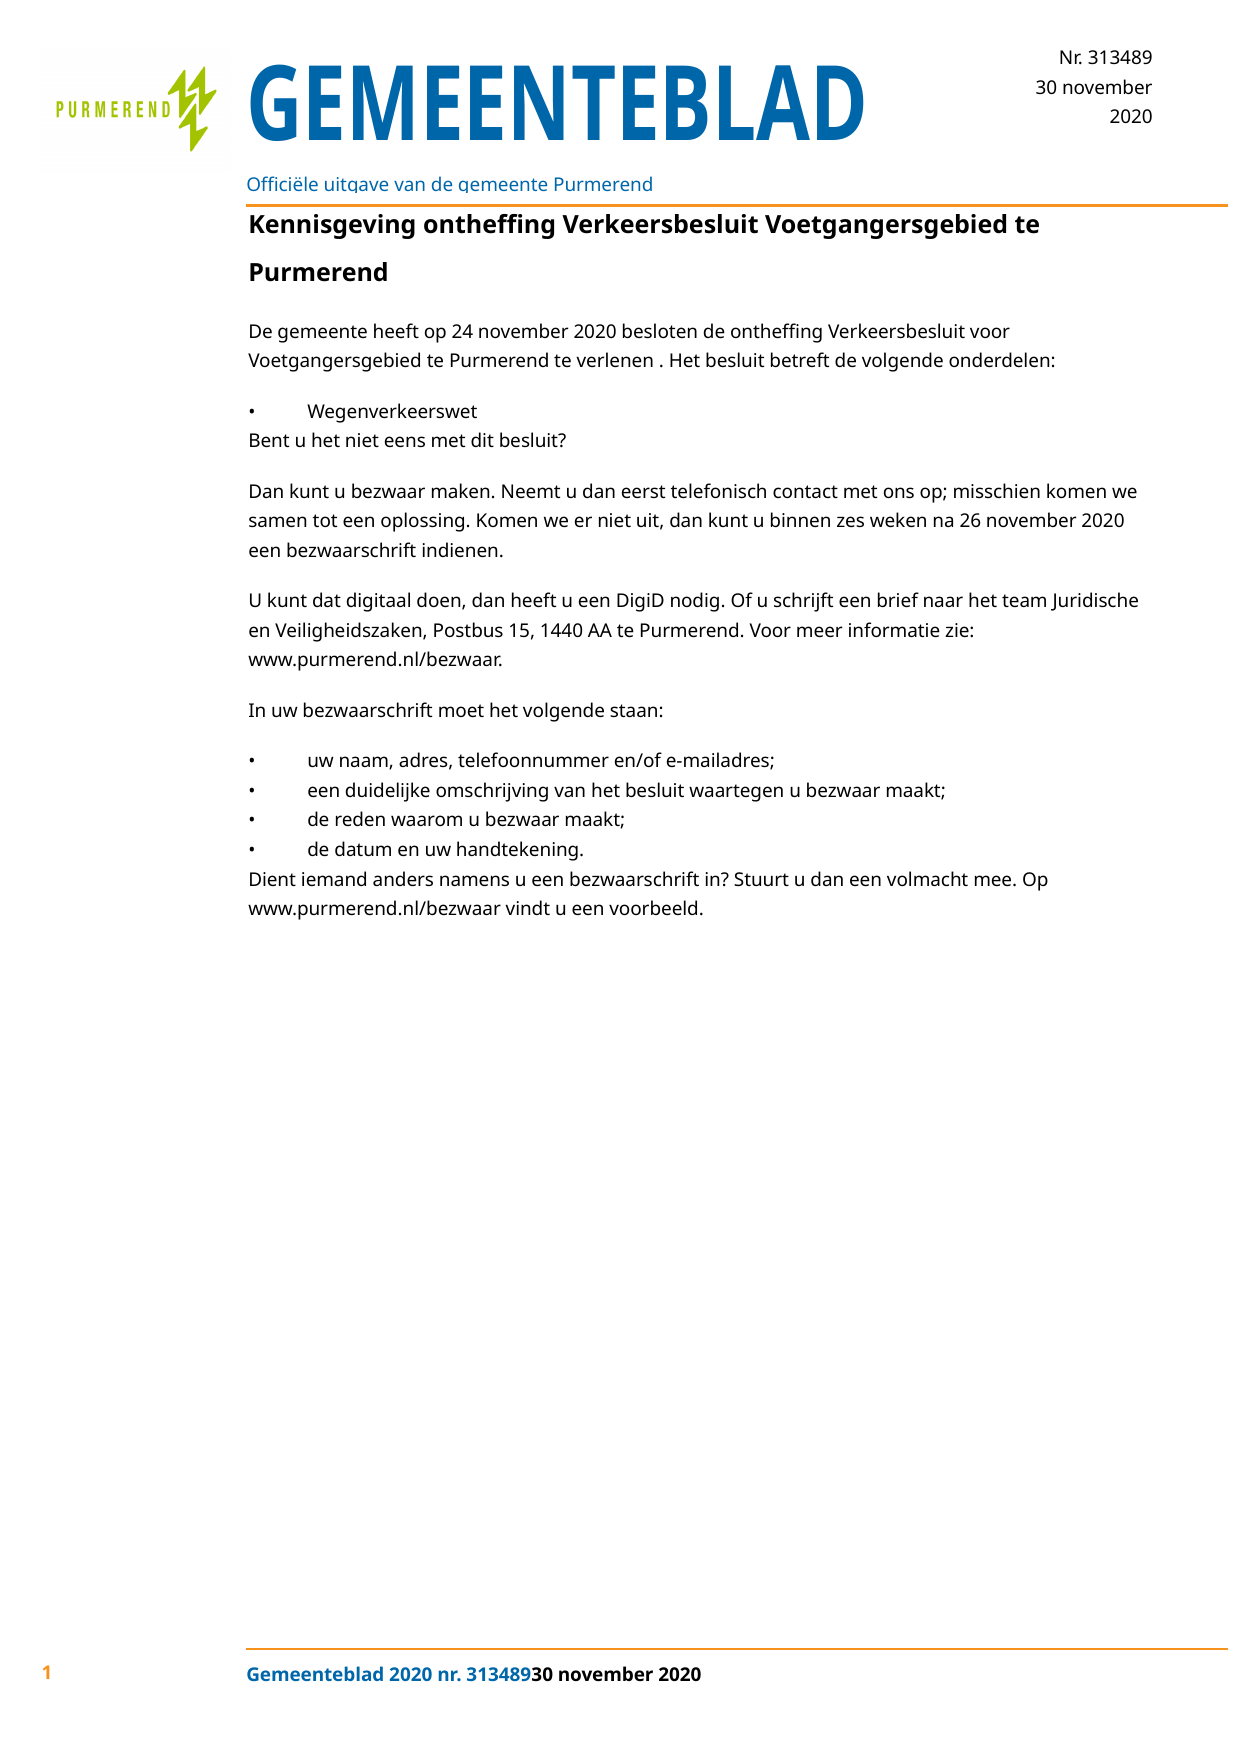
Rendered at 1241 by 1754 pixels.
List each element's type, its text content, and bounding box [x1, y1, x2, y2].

list uw naam, adres, telefoonnummer en/of e-mailadres; [248, 747, 1152, 773]
text De gemeente heeft op 24 november 2020 besloten de ontheffing Verkeersbesluit voor Voetgangersgebied te Purmerend te verlenen . Het besluit betreft de volgende onderdelen: [248, 318, 1152, 373]
list de datum en uw handtekening. [248, 836, 1152, 862]
list de reden waarom u bezwaar maakt; [248, 807, 1152, 832]
list Wegenverkeerswet [248, 398, 1152, 424]
text Dient iemand anders namens u een bezwaarschrift in? Stuurt u dan een volmacht mee. Op www.purmerend.nl/bezwaar vindt u een voorbeeld. [248, 866, 1152, 921]
text Dan kunt u bezwaar maken. Neemt u dan eerst telefonisch contact met ons op; misschien komen we samen tot een oplossing. Komen we er niet uit, dan kunt u binnen zes weken na 26 november 2020 een bezwaarschrift indienen. [248, 478, 1152, 563]
text Kennisgeving ontheffing Verkeersbesluit Voetgangersgebied te Purmerend [248, 207, 1152, 288]
text Bent u het niet eens met dit besluit? [248, 427, 1152, 453]
picture [41, 47, 231, 172]
text U kunt dat digitaal doen, dan heeft u een DigiD nodig. Of u schrijft een brief naar het team Juridische en Veiligheidszaken, Postbus 15, 1440 AA te Purmerend. Voor meer informatie zie: www.purmerend.nl/bezwaar. [248, 587, 1152, 672]
text In uw bezwaarschrift moet het volgende staan: [248, 697, 1152, 723]
list een duidelijke omschrijving van het besluit waartegen u bezwaar maakt; [248, 777, 1152, 803]
